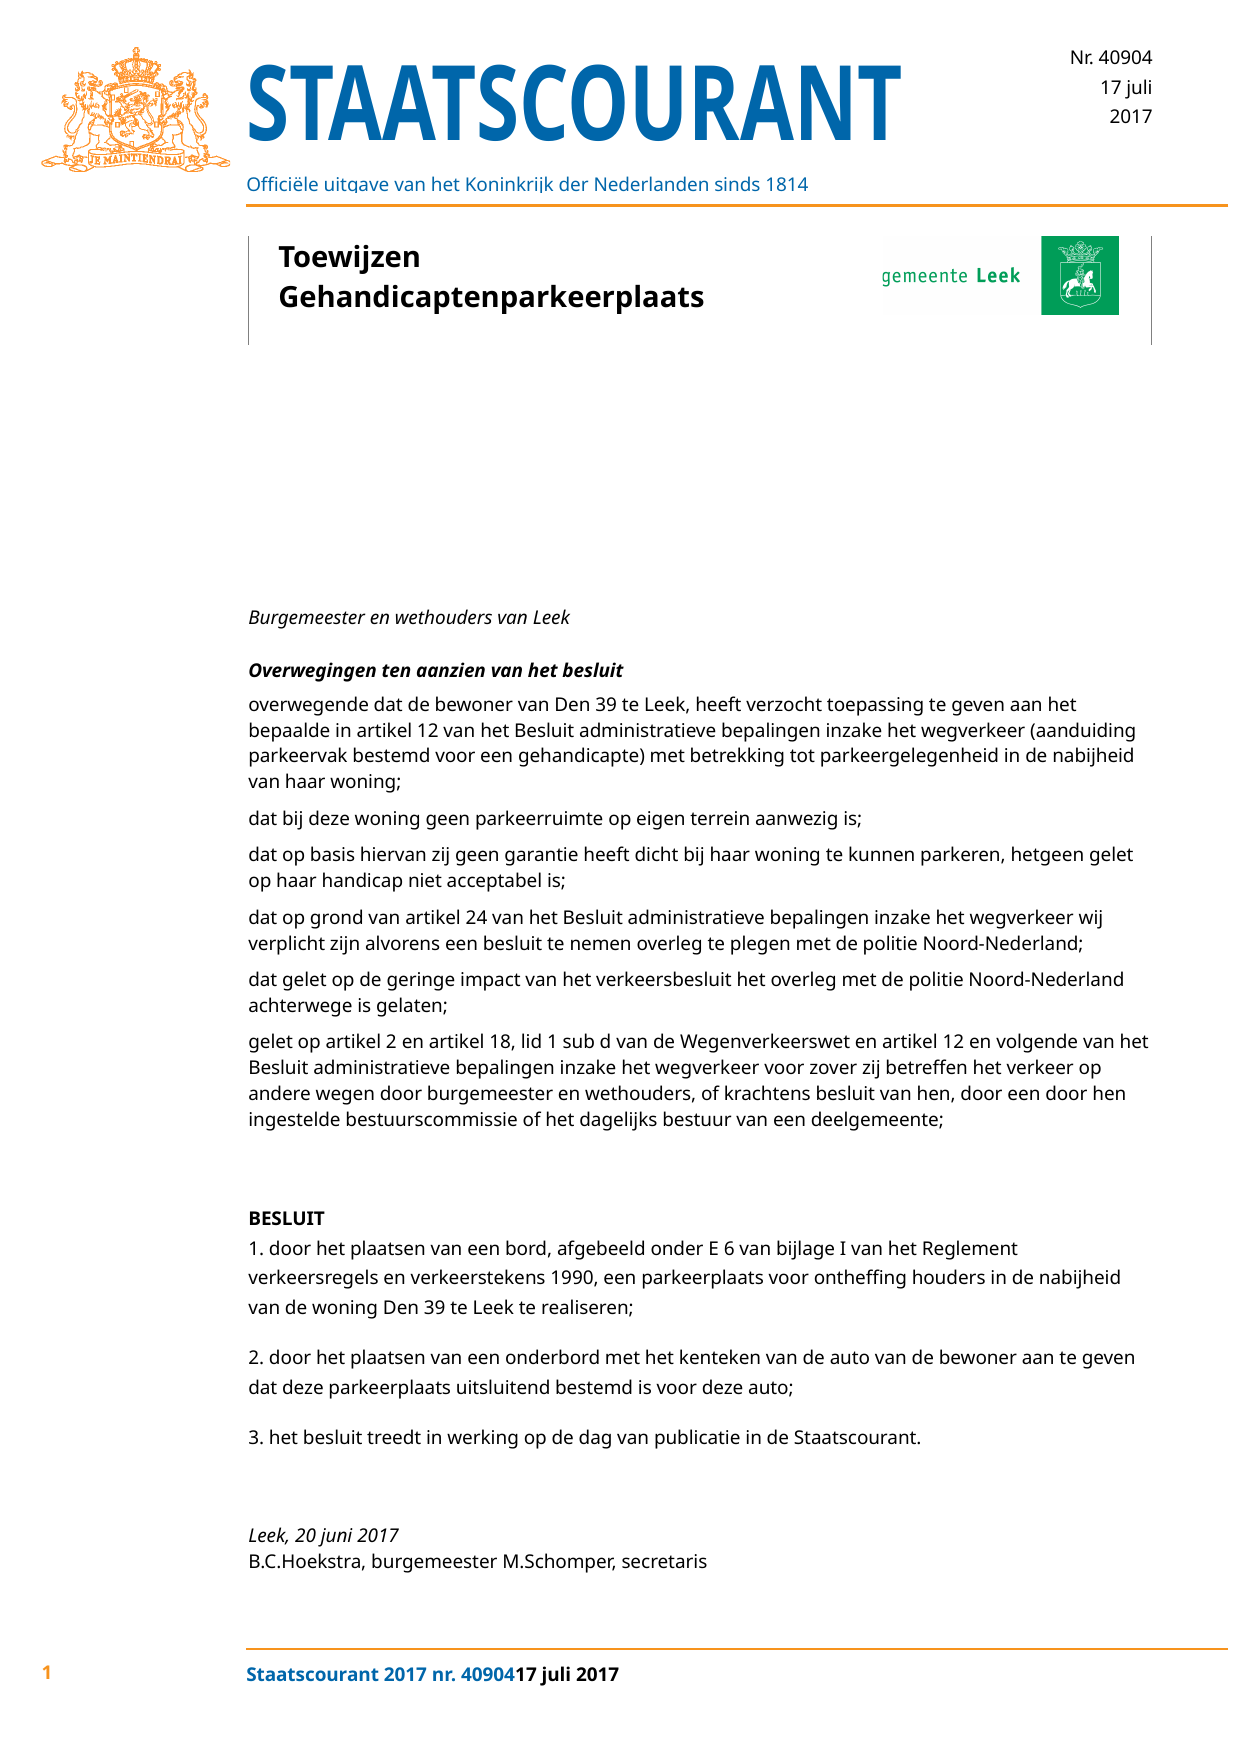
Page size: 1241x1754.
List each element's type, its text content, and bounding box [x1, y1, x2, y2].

text dat op basis hiervan zij geen garantie heeft dicht bij haar woning te kunnen parkeren, hetgeen gelet op haar handicap niet acceptabel is; [248, 842, 1152, 893]
text Burgemeester en wethouders van Leek [248, 604, 1152, 630]
picture [41, 47, 231, 172]
text 3. het besluit treedt in werking op de dag van publicatie in de Staatscourant. [248, 1424, 1152, 1450]
text Leek, 20 juni 2017 [248, 1523, 1152, 1548]
text 2. door het plaatsen van een onderbord met het kenteken van de auto van de bewoner aan te geven dat deze parkeerplaats uitsluitend bestemd is voor deze auto; [248, 1344, 1152, 1400]
text BESLUIT [248, 1205, 1152, 1231]
text dat op grond van artikel 24 van het Besluit administratieve bepalingen inzake het wegverkeer wij verplicht zijn alvorens een besluit te nemen overleg te plegen met de politie Noord-Nederland; [248, 904, 1152, 955]
table_header Toewijzen Gehandicaptenparkeerplaats [249, 236, 850, 345]
text dat gelet op de geringe impact van het verkeersbesluit het overleg met de politie Noord-Nederland achterwege is gelaten; [248, 966, 1152, 1018]
text B.C.Hoekstra, burgemeester M.Schomper, secretaris [248, 1548, 1152, 1574]
table_header [850, 236, 1151, 345]
picture [882, 236, 1119, 315]
text dat bij deze woning geen parkeerruimte op eigen terrein aanwezig is; [248, 805, 1152, 831]
text gelet op artikel 2 en artikel 18, lid 1 sub d van de Wegenverkeerswet en artikel 12 en volgende van het Besluit administratieve bepalingen inzake het wegverkeer voor zover zij betreffen het verkeer op andere wegen door burgemeester en wethouders, of krachtens besluit van hen, door een door hen ingestelde bestuurscommissie of het dagelijks bestuur van een deelgemeente; [248, 1029, 1152, 1132]
text Overwegingen ten aanzien van het besluit [248, 657, 1152, 683]
text overwegende dat de bewoner van Den 39 te Leek, heeft verzocht toepassing te geven aan het bepaalde in artikel 12 van het Besluit administratieve bepalingen inzake het wegverkeer (aanduiding parkeervak bestemd voor een gehandicapte) met betrekking tot parkeergelegenheid in de nabijheid van haar woning; [248, 691, 1152, 794]
text 1. door het plaatsen van een bord, afgebeeld onder E 6 van bijlage I van het Reglement verkeersregels en verkeerstekens 1990, een parkeerplaats voor ontheffing houders in de nabijheid van de woning Den 39 te Leek te realiseren; [248, 1235, 1152, 1320]
